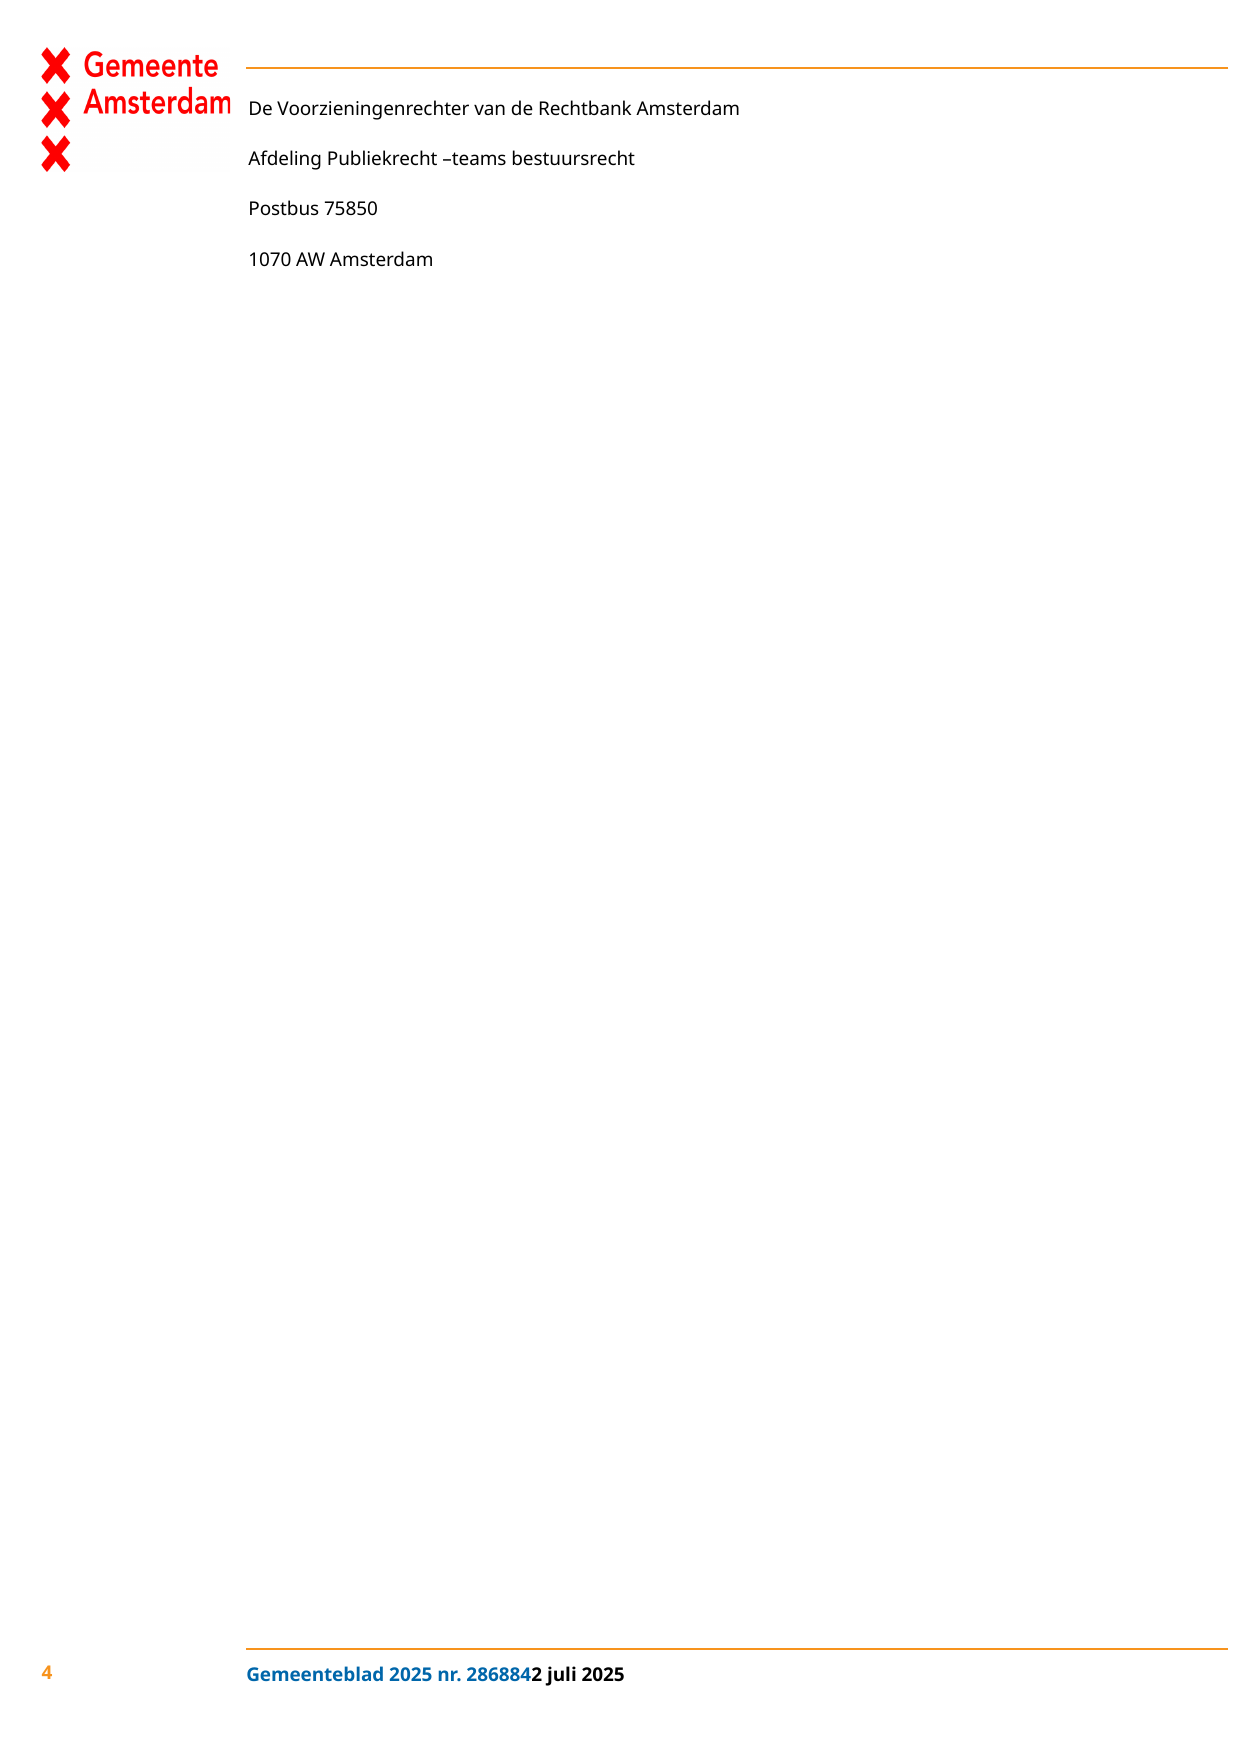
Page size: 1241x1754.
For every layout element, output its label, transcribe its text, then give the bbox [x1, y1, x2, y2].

picture [41, 47, 231, 172]
text Afdeling Publiekrecht –teams bestuursrecht [248, 145, 1152, 171]
text 1070 AW Amsterdam [248, 246, 1152, 272]
text Postbus 75850 [248, 196, 1152, 221]
text De Voorzieningenrechter van de Rechtbank Amsterdam [248, 95, 1152, 121]
